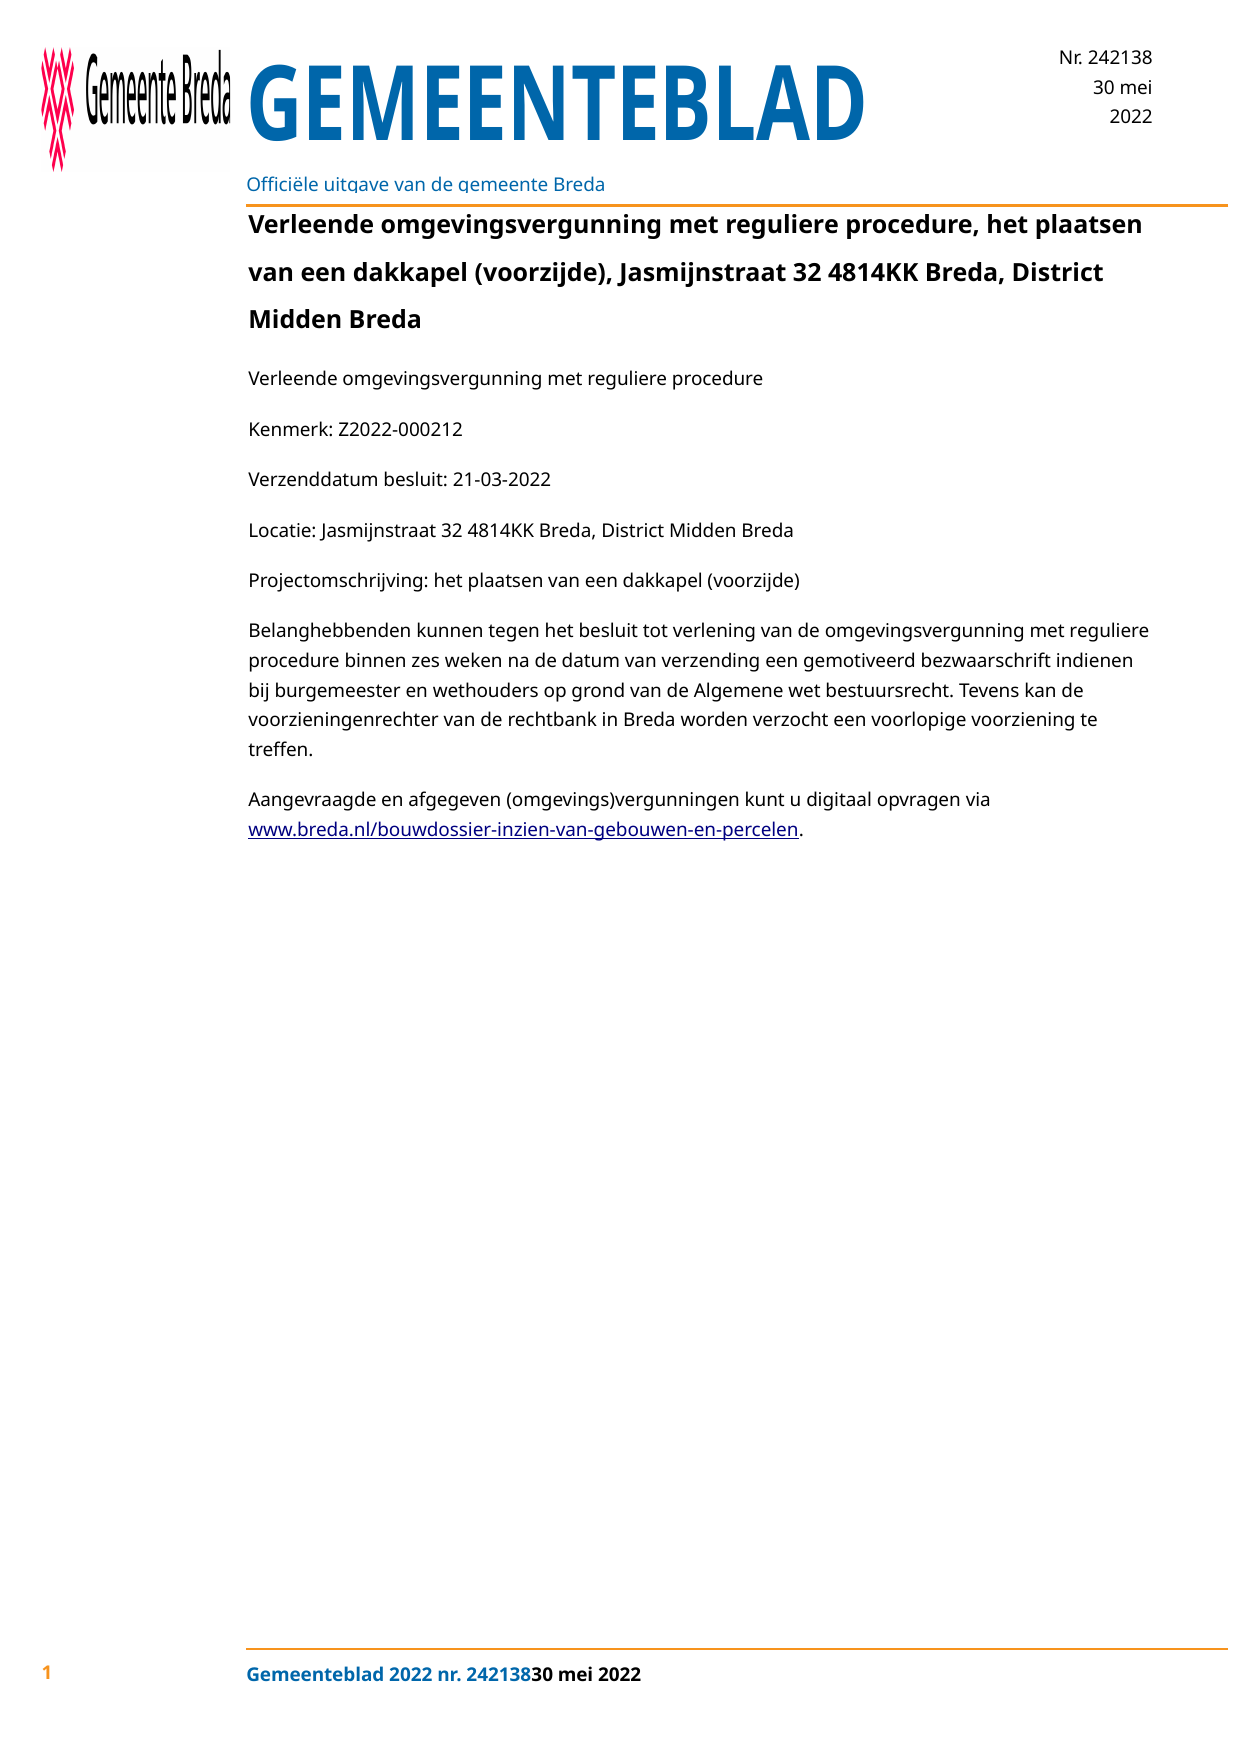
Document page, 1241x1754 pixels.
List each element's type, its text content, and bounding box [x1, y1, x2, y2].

text Verleende omgevingsvergunning met reguliere procedure [248, 366, 1152, 391]
text Verleende omgevingsvergunning met reguliere procedure, het plaatsen van een dakkapel (voorzijde), Jasmijnstraat 32 4814KK Breda, District Midden Breda [248, 207, 1152, 336]
text Projectomschrijving: het plaatsen van een dakkapel (voorzijde) [248, 567, 1152, 593]
text Aangevraagde en afgegeven (omgevings)vergunningen kunt u digitaal opvragen via www.breda.nl/bouwdossier-inzien-van-gebouwen-en-percelen. [248, 786, 1152, 842]
text Belanghebbenden kunnen tegen het besluit tot verlening van de omgevingsvergunning met reguliere procedure binnen zes weken na de datum van verzending een gemotiveerd bezwaarschrift indienen bij burgemeester en wethouders op grond van de Algemene wet bestuursrecht. Tevens kan de voorzieningenrechter van de rechtbank in Breda worden verzocht een voorlopige voorziening te treffen. [248, 618, 1152, 762]
picture [41, 47, 231, 172]
text Verzenddatum besluit: 21-03-2022 [248, 466, 1152, 492]
text Kenmerk: Z2022-000212 [248, 416, 1152, 442]
text Locatie: Jasmijnstraat 32 4814KK Breda, District Midden Breda [248, 517, 1152, 542]
